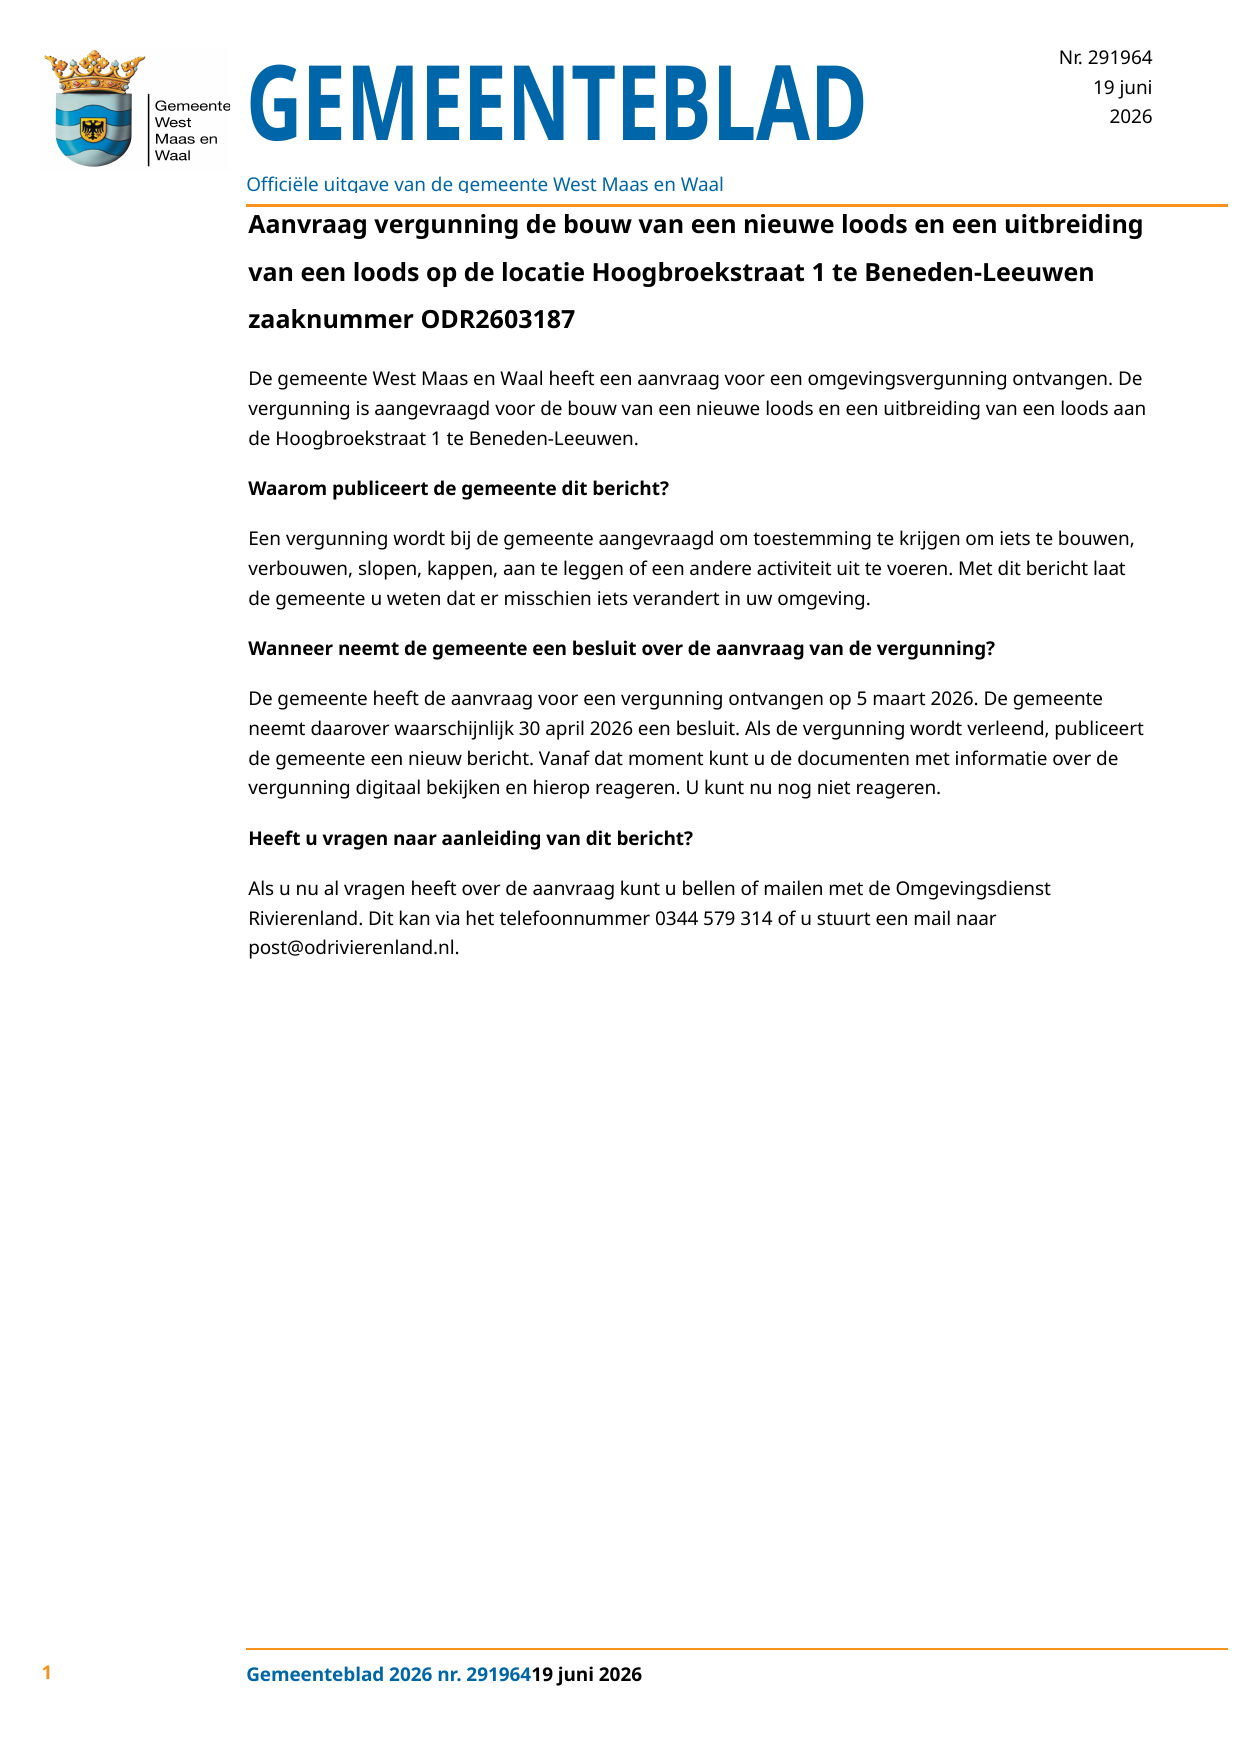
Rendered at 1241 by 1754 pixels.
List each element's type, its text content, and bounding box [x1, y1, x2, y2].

text Heeft u vragen naar aanleiding van dit bericht? [248, 825, 1152, 850]
text Een vergunning wordt bij de gemeente aangevraagd om toestemming te krijgen om iets te bouwen, verbouwen, slopen, kappen, aan te leggen of een andere activiteit uit te voeren. Met dit bericht laat de gemeente u weten dat er misschien iets verandert in uw omgeving. [248, 526, 1152, 610]
text Wanneer neemt de gemeente een besluit over de aanvraag van de vergunning? [248, 635, 1152, 661]
text Aanvraag vergunning de bouw van een nieuwe loods en een uitbreiding van een loods op de locatie Hoogbroekstraat 1 te Beneden-Leeuwen zaaknummer ODR2603187 [248, 207, 1152, 336]
text Als u nu al vragen heeft over de aanvraag kunt u bellen of mailen met de Omgevingsdienst Rivierenland. Dit kan via het telefoonnummer 0344 579 314 of u stuurt een mail naar post@odrivierenland.nl. [248, 875, 1152, 960]
text Waarom publiceert de gemeente dit bericht? [248, 475, 1152, 501]
text De gemeente West Maas en Waal heeft een aanvraag voor een omgevingsvergunning ontvangen. De vergunning is aangevraagd voor de bouw van een nieuwe loods en een uitbreiding van een loods aan de Hoogbroekstraat 1 te Beneden-Leeuwen. [248, 366, 1152, 450]
picture [41, 47, 231, 172]
text De gemeente heeft de aanvraag voor een vergunning ontvangen op 5 maart 2026. De gemeente neemt daarover waarschijnlijk 30 april 2026 een besluit. Als de vergunning wordt verleend, publiceert de gemeente een nieuw bericht. Vanaf dat moment kunt u de documenten met informatie over de vergunning digitaal bekijken en hierop reageren. U kunt nu nog niet reageren. [248, 686, 1152, 800]
